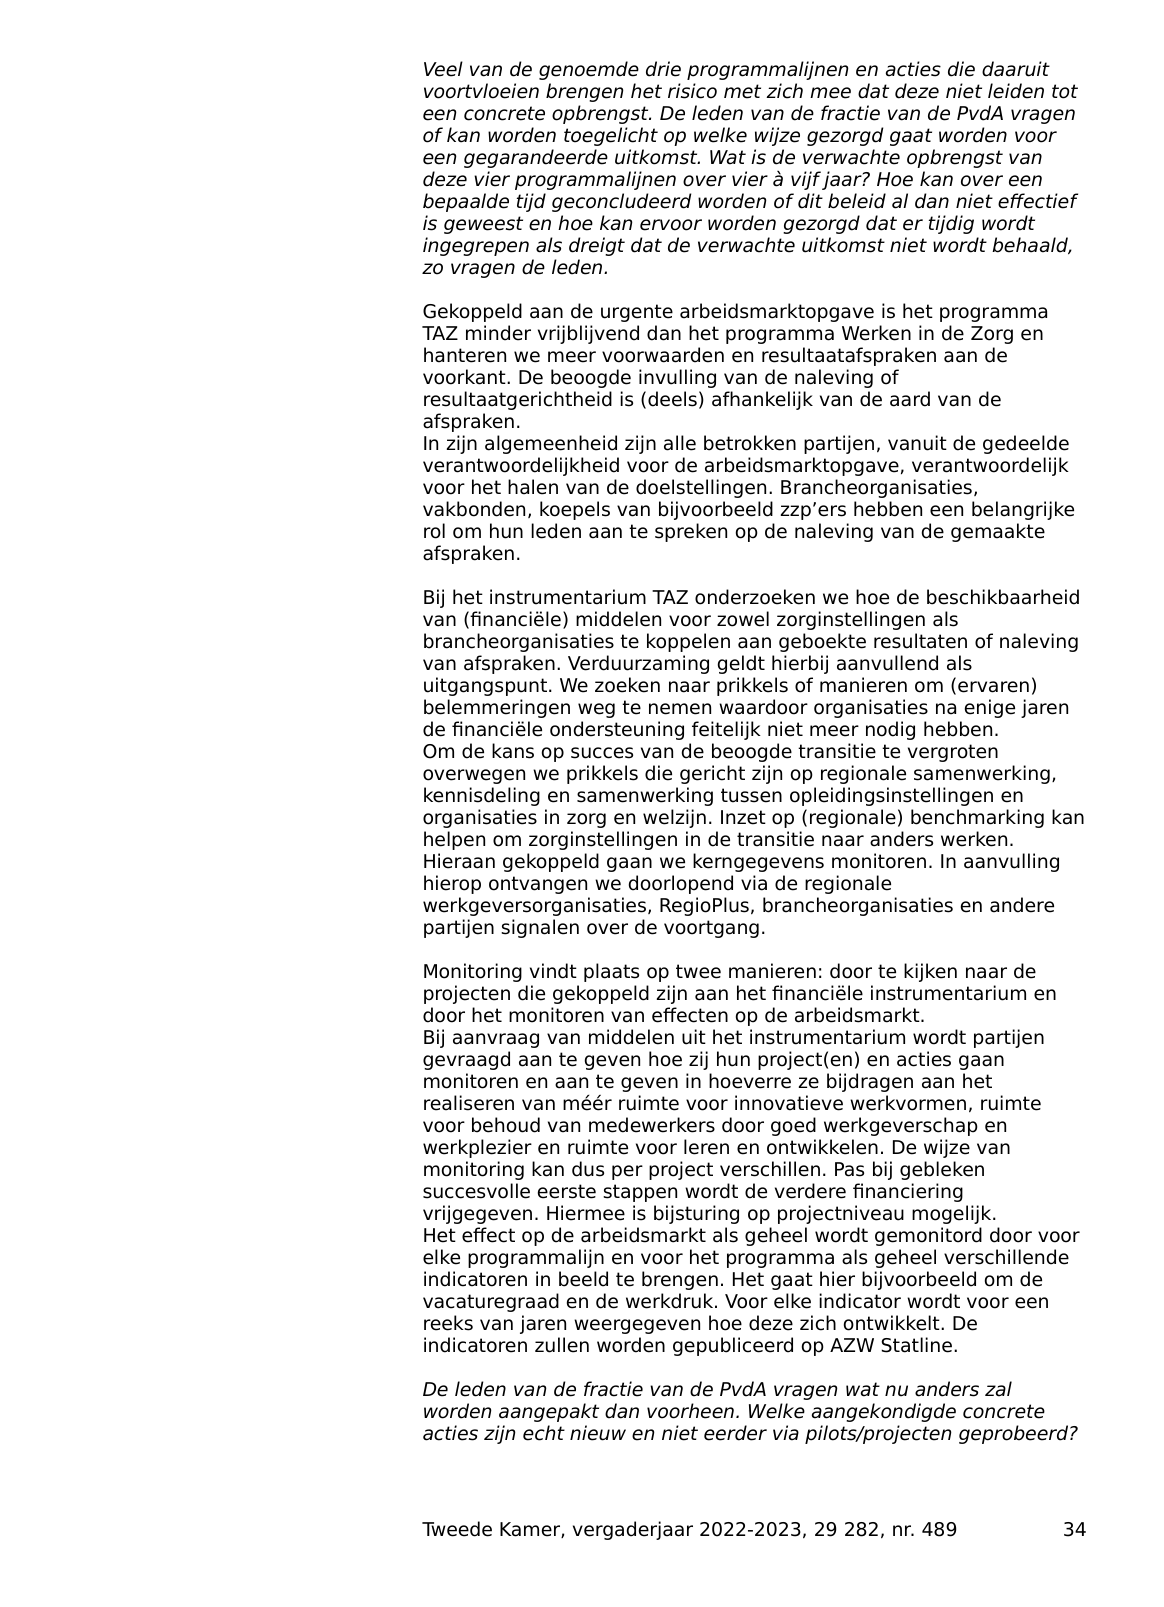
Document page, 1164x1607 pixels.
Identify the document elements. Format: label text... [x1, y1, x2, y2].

text Veel van de genoemde drie programmalijnen en acties die daaruit voortvloeien brengen het risico met zich mee dat deze niet leiden tot een concrete opbrengst. De leden van de fractie van de PvdA vragen of kan worden toegelicht op welke wijze gezorgd gaat worden voor een gegarandeerde uitkomst. Wat is de verwachte opbrengst van deze vier programmalijnen over vier à vijf jaar? Hoe kan over een bepaalde tijd geconcludeerd worden of dit beleid al dan niet effectief is geweest en hoe kan ervoor worden gezorgd dat er tijdig wordt ingegrepen als dreigt dat de verwachte uitkomst niet wordt behaald, zo vragen de leden. [422, 59, 1087, 279]
text Bij het instrumentarium TAZ onderzoeken we hoe de beschikbaarheid van (financiële) middelen voor zowel zorginstellingen als brancheorganisaties te koppelen aan geboekte resultaten of naleving van afspraken. Verduurzaming geldt hierbij aanvullend als uitgangspunt. We zoeken naar prikkels of manieren om (ervaren) belemmeringen weg te nemen waardoor organisaties na enige jaren de financiële ondersteuning feitelijk niet meer nodig hebben. [422, 587, 1087, 741]
text Bij aanvraag van middelen uit het instrumentarium wordt partijen gevraagd aan te geven hoe zij hun project(en) en acties gaan monitoren en aan te geven in hoeverre ze bijdragen aan het realiseren van méér ruimte voor innovatieve werkvormen, ruimte voor behoud van medewerkers door goed werkgeverschap en werkplezier en ruimte voor leren en ontwikkelen. De wijze van monitoring kan dus per project verschillen. Pas bij gebleken succesvolle eerste stappen wordt de verdere financiering vrijgegeven. Hiermee is bijsturing op projectniveau mogelijk. [422, 1027, 1087, 1224]
text Hieraan gekoppeld gaan we kerngegevens monitoren. In aanvulling hierop ontvangen we doorlopend via de regionale werkgeversorganisaties, RegioPlus, brancheorganisaties en andere partijen signalen over de voortgang. [422, 851, 1087, 939]
text In zijn algemeenheid zijn alle betrokken partijen, vanuit de gedeelde verantwoordelijkheid voor de arbeidsmarktopgave, verantwoordelijk voor het halen van de doelstellingen. Brancheorganisaties, vakbonden, koepels van bijvoorbeeld zzp’ers hebben een belangrijke rol om hun leden aan te spreken op de naleving van de gemaakte afspraken. [422, 433, 1087, 565]
text De leden van de fractie van de PvdA vragen wat nu anders zal worden aangepakt dan voorheen. Welke aangekondigde concrete acties zijn echt nieuw en niet eerder via pilots/projecten geprobeerd? [422, 1379, 1087, 1444]
text Om de kans op succes van de beoogde transitie te vergroten overwegen we prikkels die gericht zijn op regionale samenwerking, kennisdeling en samenwerking tussen opleidingsinstellingen en organisaties in zorg en welzijn. Inzet op (regionale) benchmarking kan helpen om zorginstellingen in de transitie naar anders werken. [422, 741, 1087, 851]
text Gekoppeld aan de urgente arbeidsmarktopgave is het programma TAZ minder vrijblijvend dan het programma Werken in de Zorg en hanteren we meer voorwaarden en resultaatafspraken aan de voorkant. De beoogde invulling van de naleving of resultaatgerichtheid is (deels) afhankelijk van de aard van de afspraken. [422, 301, 1087, 433]
text Monitoring vindt plaats op twee manieren: door te kijken naar de projecten die gekoppeld zijn aan het financiële instrumentarium en door het monitoren van effecten op de arbeidsmarkt. [422, 961, 1087, 1027]
text Het effect op de arbeidsmarkt als geheel wordt gemonitord door voor elke programmalijn en voor het programma als geheel verschillende indicatoren in beeld te brengen. Het gaat hier bijvoorbeeld om de vacaturegraad en de werkdruk. Voor elke indicator wordt voor een reeks van jaren weergegeven hoe deze zich ontwikkelt. De indicatoren zullen worden gepubliceerd op AZW Statline. [422, 1224, 1087, 1356]
